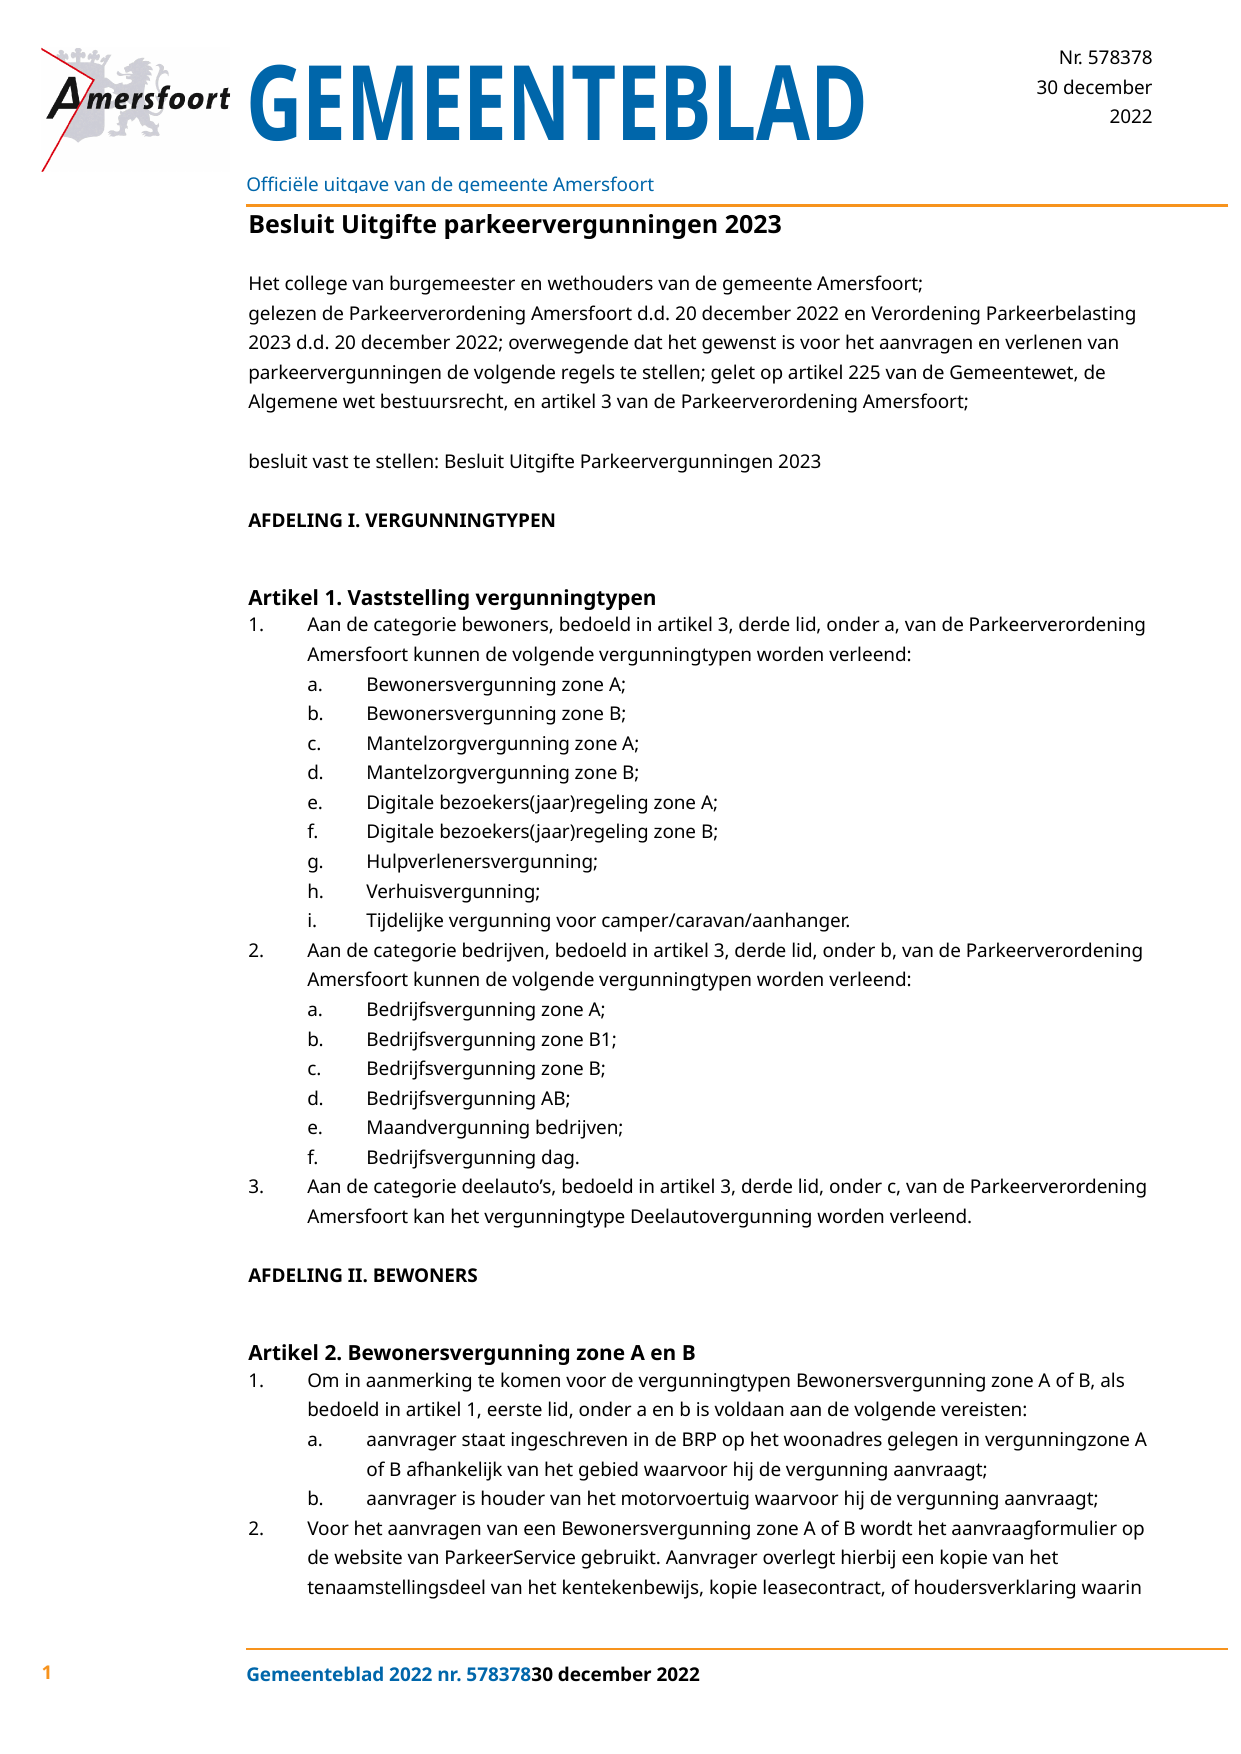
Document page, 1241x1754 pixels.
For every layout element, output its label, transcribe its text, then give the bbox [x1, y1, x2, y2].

list aanvrager is houder van het motorvoertuig waarvoor hij de vergunning aanvraagt; [307, 1485, 1152, 1511]
list Om in aanmerking te komen voor de vergunningtypen Bewonersvergunning zone A of B, als bedoeld in artikel 1, eerste lid, onder a en b is voldaan aan de volgende vereisten: [248, 1367, 1152, 1422]
text Artikel 2. Bewonersvergunning zone A en B [248, 1338, 1152, 1367]
list Hulpverlenersvergunning; [307, 848, 1152, 874]
list Verhuisvergunning; [307, 878, 1152, 903]
text gelezen de Parkeerverordening Amersfoort d.d. 20 december 2022 en Verordening Parkeerbelasting 2023 d.d. 20 december 2022; overwegende dat het gewenst is voor het aanvragen en verlenen van parkeervergunningen de volgende regels te stellen; gelet op artikel 225 van de Gemeentewet, de Algemene wet bestuursrecht, en artikel 3 van de Parkeerverordening Amersfoort; [248, 300, 1152, 414]
text AFDELING I. VERGUNNINGTYPEN [248, 507, 1152, 533]
list aanvrager staat ingeschreven in de BRP op het woonadres gelegen in vergunningzone A of B afhankelijk van het gebied waarvoor hij de vergunning aanvraagt; [307, 1426, 1152, 1481]
list Bewonersvergunning zone A; [307, 671, 1152, 696]
list Bewonersvergunning zone B; [307, 700, 1152, 726]
text besluit vast te stellen: Besluit Uitgifte Parkeervergunningen 2023 [248, 448, 1152, 473]
list Digitale bezoekers(jaar)regeling zone B; [307, 819, 1152, 844]
text AFDELING II. BEWONERS [248, 1262, 1152, 1288]
list Bedrijfsvergunning zone B; [307, 1055, 1152, 1081]
text Besluit Uitgifte parkeervergunningen 2023 [248, 207, 1152, 241]
list Bedrijfsvergunning zone B1; [307, 1026, 1152, 1051]
list Aan de categorie deelauto’s, bedoeld in artikel 3, derde lid, onder c, van de Parkeerverordening Amersfoort kan het vergunningtype Deelautovergunning worden verleend. [248, 1174, 1152, 1229]
picture [41, 47, 231, 172]
list Tijdelijke vergunning voor camper/caravan/aanhanger. [307, 907, 1152, 933]
list Digitale bezoekers(jaar)regeling zone A; [307, 789, 1152, 815]
list Voor het aanvragen van een Bewonersvergunning zone A of B wordt het aanvraagformulier op de website van ParkeerService gebruikt. Aanvrager overlegt hierbij een kopie van het tenaamstellingsdeel van het kentekenbewijs, kopie leasecontract, of houdersverklaring waarin [248, 1515, 1152, 1600]
list Bedrijfsvergunning dag. [307, 1144, 1152, 1170]
list Aan de categorie bedrijven, bedoeld in artikel 3, derde lid, onder b, van de Parkeerverordening Amersfoort kunnen de volgende vergunningtypen worden verleend: [248, 937, 1152, 992]
list Mantelzorgvergunning zone B; [307, 759, 1152, 785]
list Mantelzorgvergunning zone A; [307, 730, 1152, 756]
list Aan de categorie bewoners, bedoeld in artikel 3, derde lid, onder a, van de Parkeerverordening Amersfoort kunnen de volgende vergunningtypen worden verleend: [248, 612, 1152, 667]
list Bedrijfsvergunning zone A; [307, 996, 1152, 1022]
list Bedrijfsvergunning AB; [307, 1085, 1152, 1111]
text Het college van burgemeester en wethouders van de gemeente Amersfoort; [248, 270, 1152, 296]
text Artikel 1. Vaststelling vergunningtypen [248, 583, 1152, 612]
list Maandvergunning bedrijven; [307, 1114, 1152, 1140]
